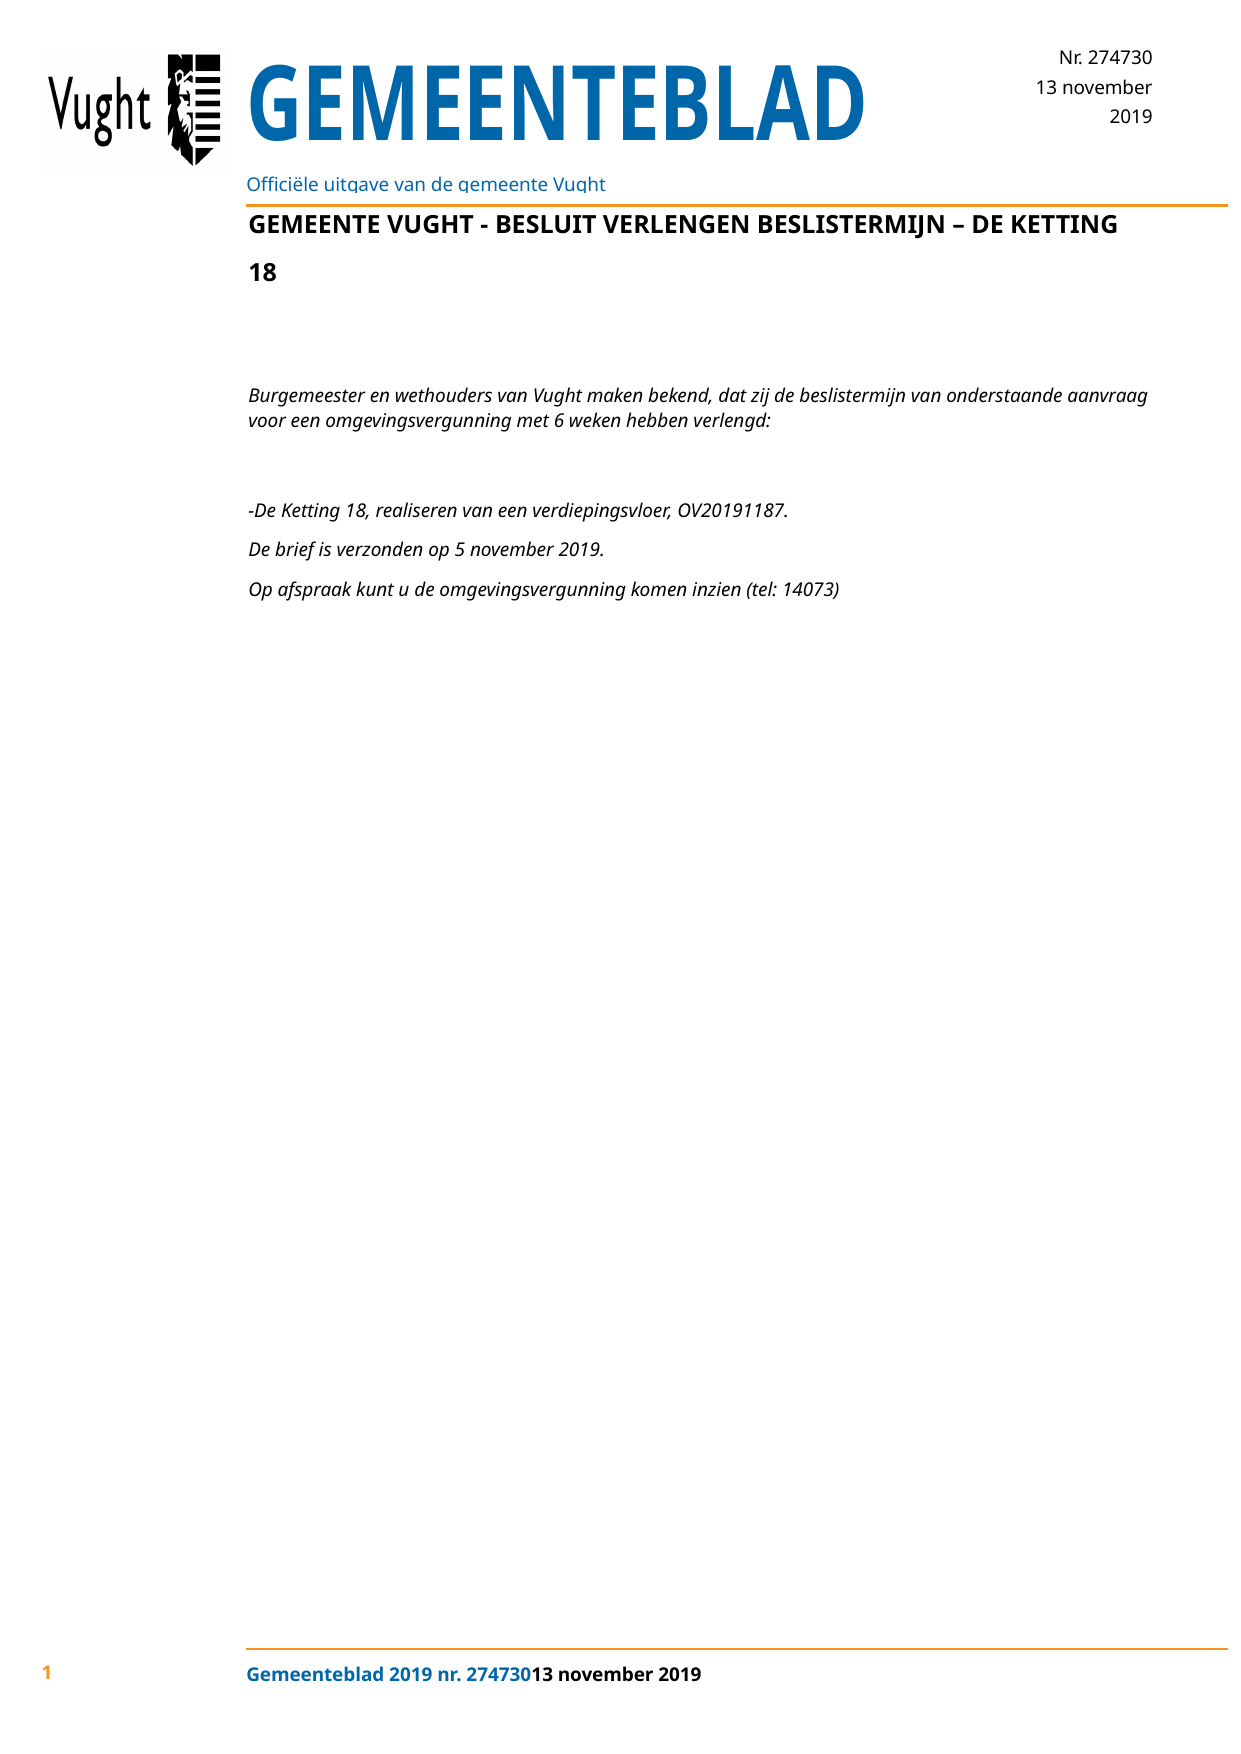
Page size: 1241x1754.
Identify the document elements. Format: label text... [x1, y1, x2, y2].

text Burgemeester en wethouders van Vught maken bekend, dat zij de beslistermijn van onderstaande aanvraag voor een omgevingsvergunning met 6 weken hebben verlengd: [248, 382, 1152, 433]
text De brief is verzonden op 5 november 2019. [248, 537, 1152, 562]
text GEMEENTE VUGHT - BESLUIT VERLENGEN BESLISTERMIJN – DE KETTING 18 [248, 207, 1152, 288]
text -De Ketting 18, realiseren van een verdiepingsvloer, OV20191187. [248, 497, 1152, 523]
picture [41, 47, 231, 172]
text Op afspraak kunt u de omgevingsvergunning komen inzien (tel: 14073) [248, 576, 1152, 602]
